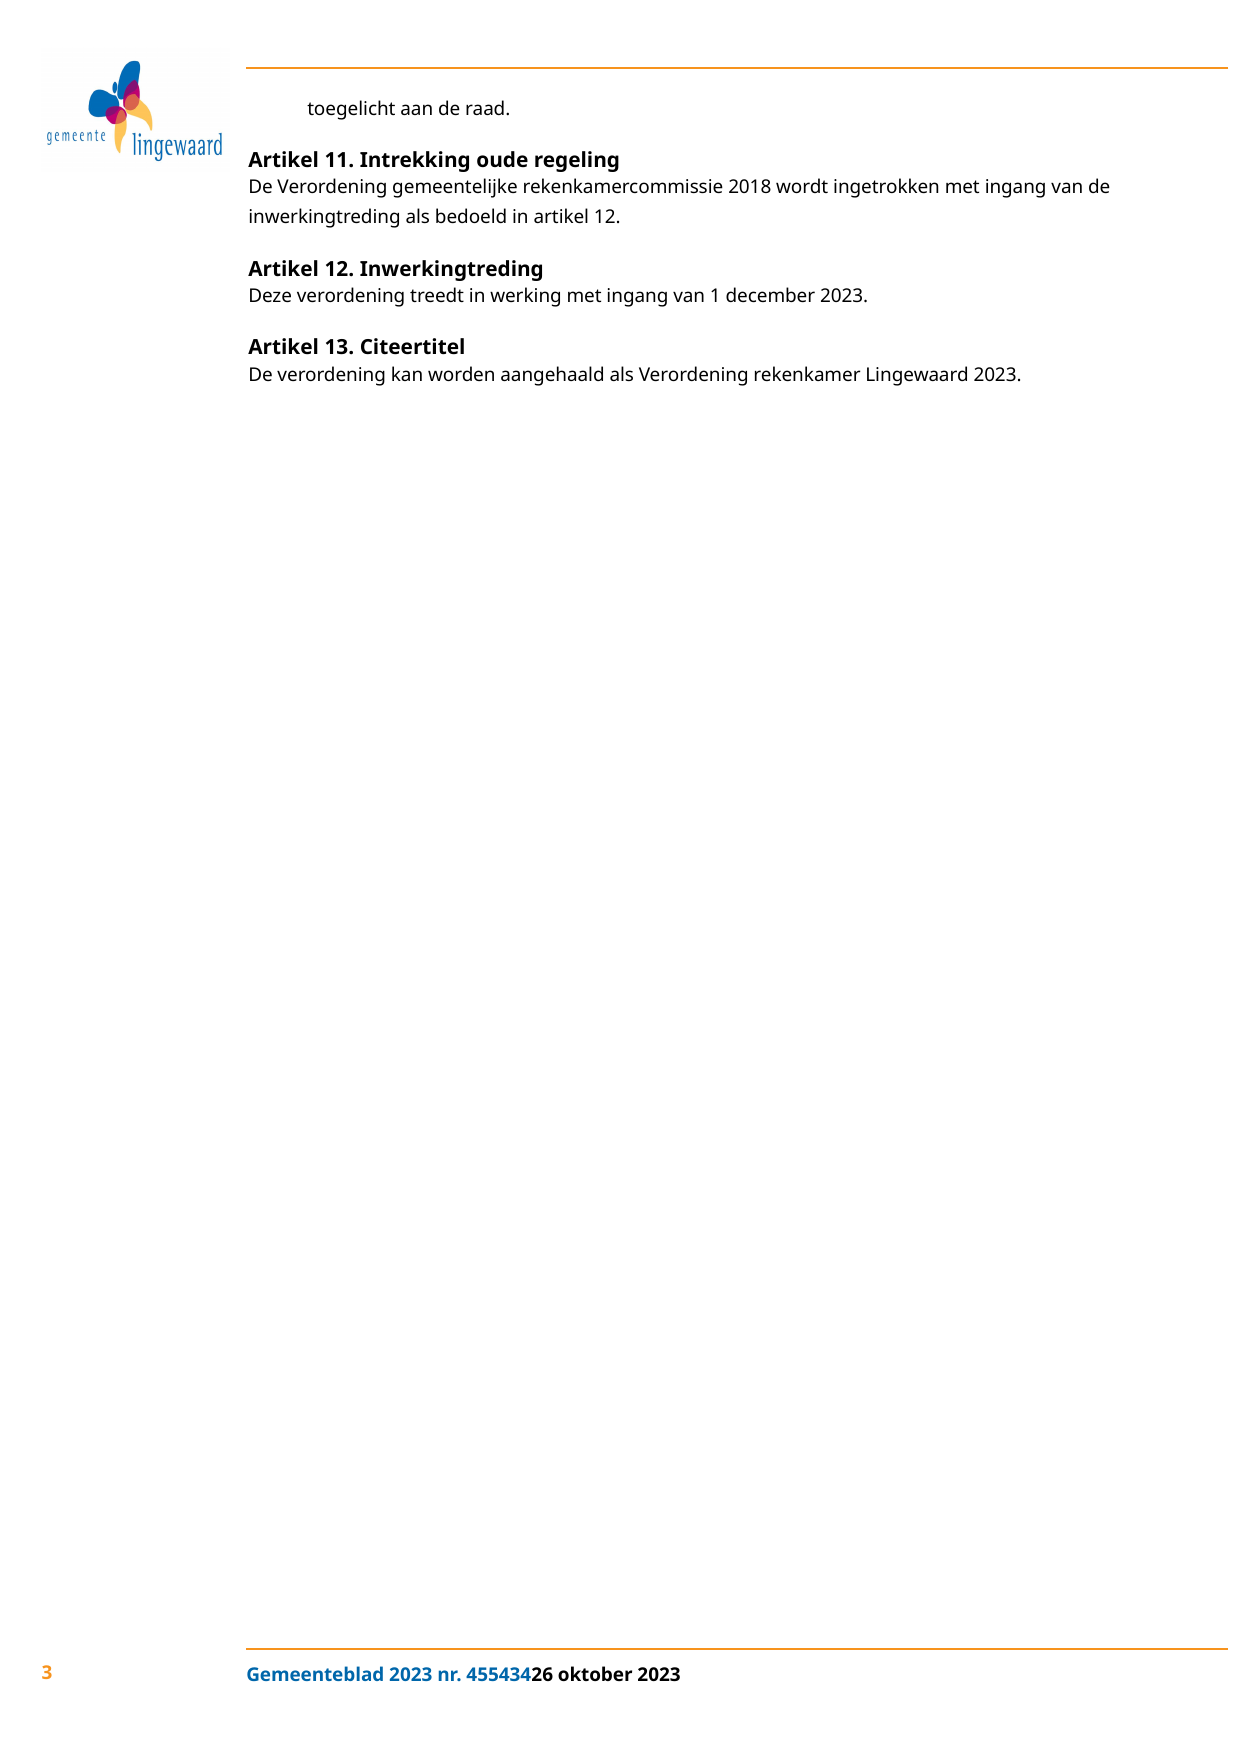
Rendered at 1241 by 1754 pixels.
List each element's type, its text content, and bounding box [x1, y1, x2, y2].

text Deze verordening treedt in werking met ingang van 1 december 2023. [248, 282, 1152, 308]
text Artikel 12. Inwerkingtreding [248, 254, 1152, 282]
list toegelicht aan de raad. [248, 95, 1152, 121]
text Artikel 11. Intrekking oude regeling [248, 145, 1152, 174]
text Artikel 13. Citeertitel [248, 332, 1152, 361]
text De verordening kan worden aangehaald als Verordening rekenkamer Lingewaard 2023. [248, 361, 1152, 387]
picture [41, 47, 231, 172]
text De Verordening gemeentelijke rekenkamercommissie 2018 wordt ingetrokken met ingang van de inwerkingtreding als bedoeld in artikel 12. [248, 174, 1152, 229]
